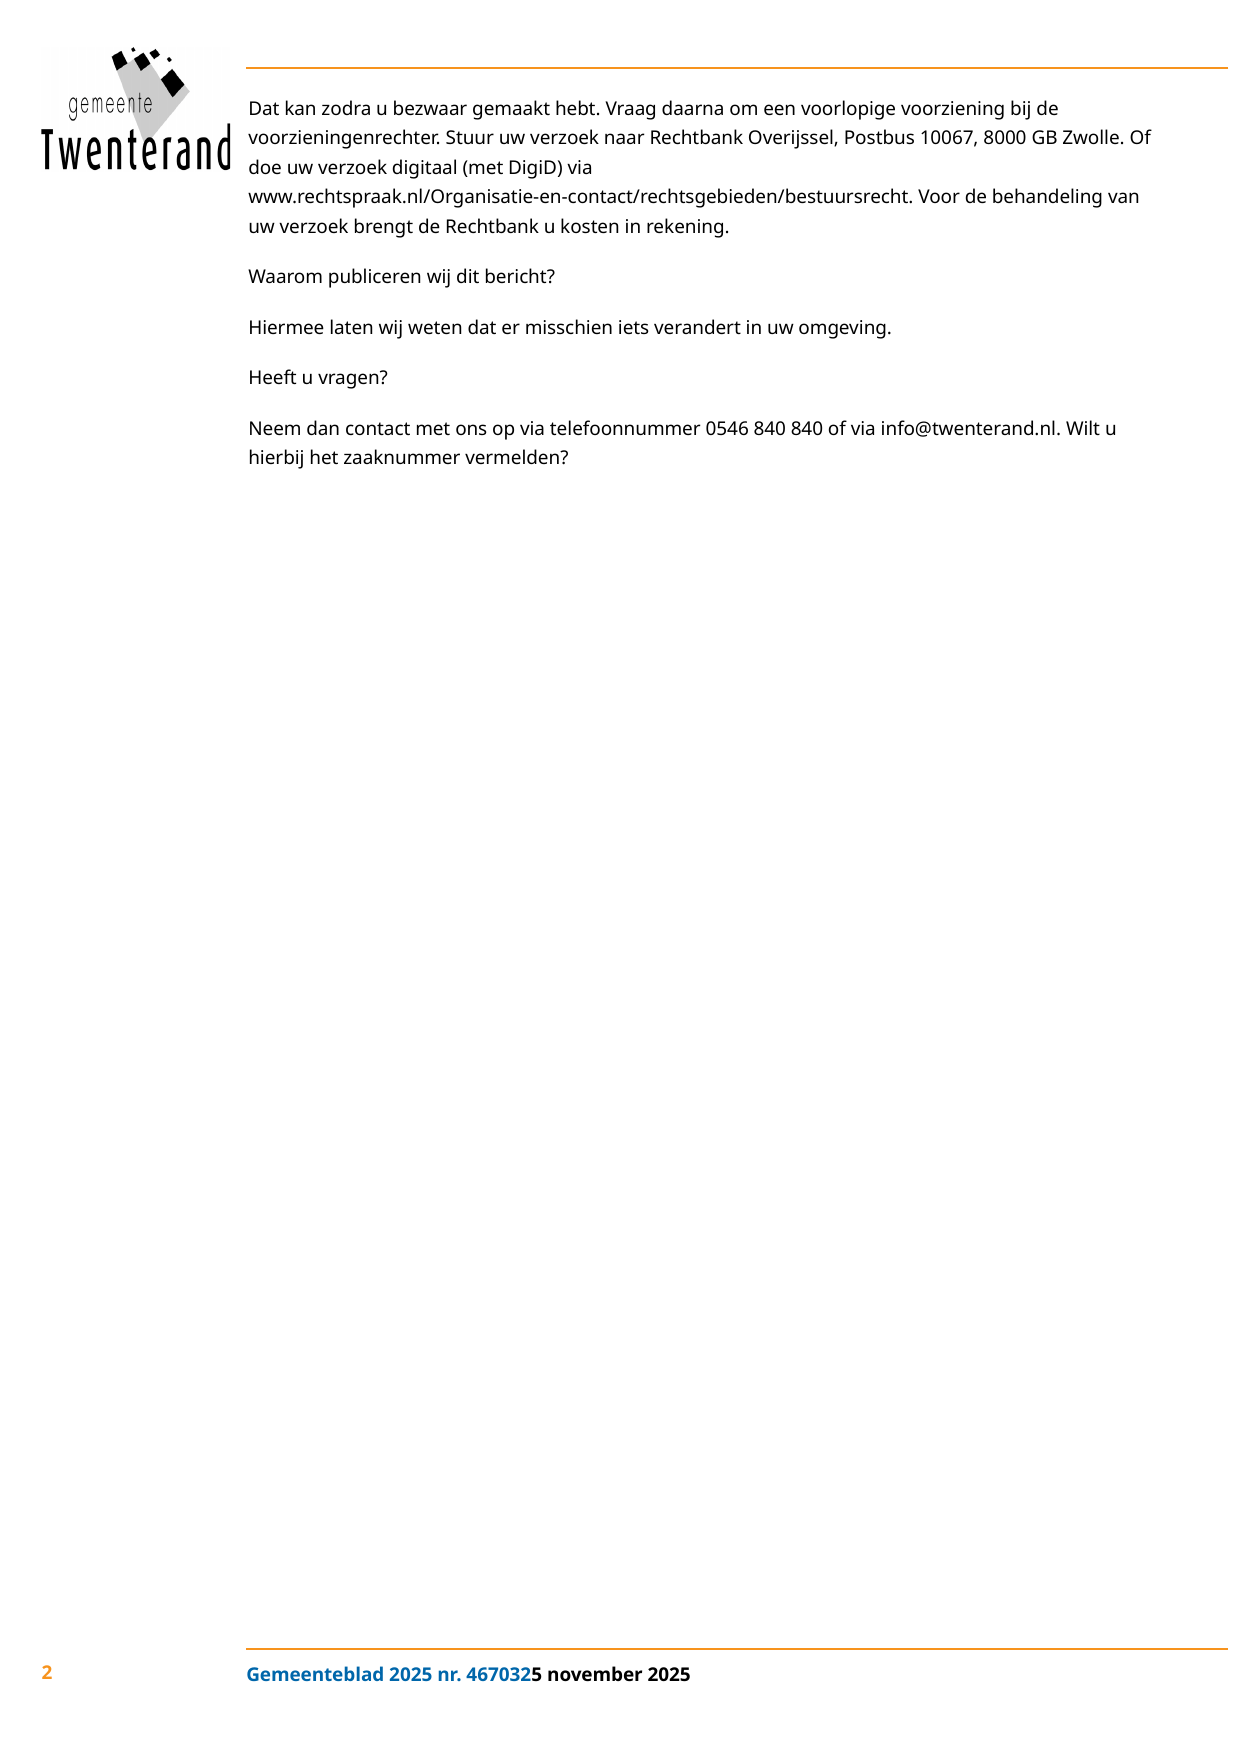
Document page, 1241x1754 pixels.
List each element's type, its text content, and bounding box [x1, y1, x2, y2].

text Hiermee laten wij weten dat er misschien iets verandert in uw omgeving. [248, 314, 1152, 340]
picture [41, 47, 231, 172]
text Waarom publiceren wij dit bericht? [248, 263, 1152, 289]
text Dat kan zodra u bezwaar gemaakt hebt. Vraag daarna om een voorlopige voorziening bij de voorzieningenrechter. Stuur uw verzoek naar Rechtbank Overijssel, Postbus 10067, 8000 GB Zwolle. Of doe uw verzoek digitaal (met DigiD) via www.rechtspraak.nl/Organisatie-en-contact/rechtsgebieden/bestuursrecht. Voor de behandeling van uw verzoek brengt de Rechtbank u kosten in rekening. [248, 95, 1152, 239]
text Heeft u vragen? [248, 364, 1152, 390]
text Neem dan contact met ons op via telefoonnummer 0546 840 840 of via info@twenterand.nl. Wilt u hierbij het zaaknummer vermelden? [248, 415, 1152, 470]
